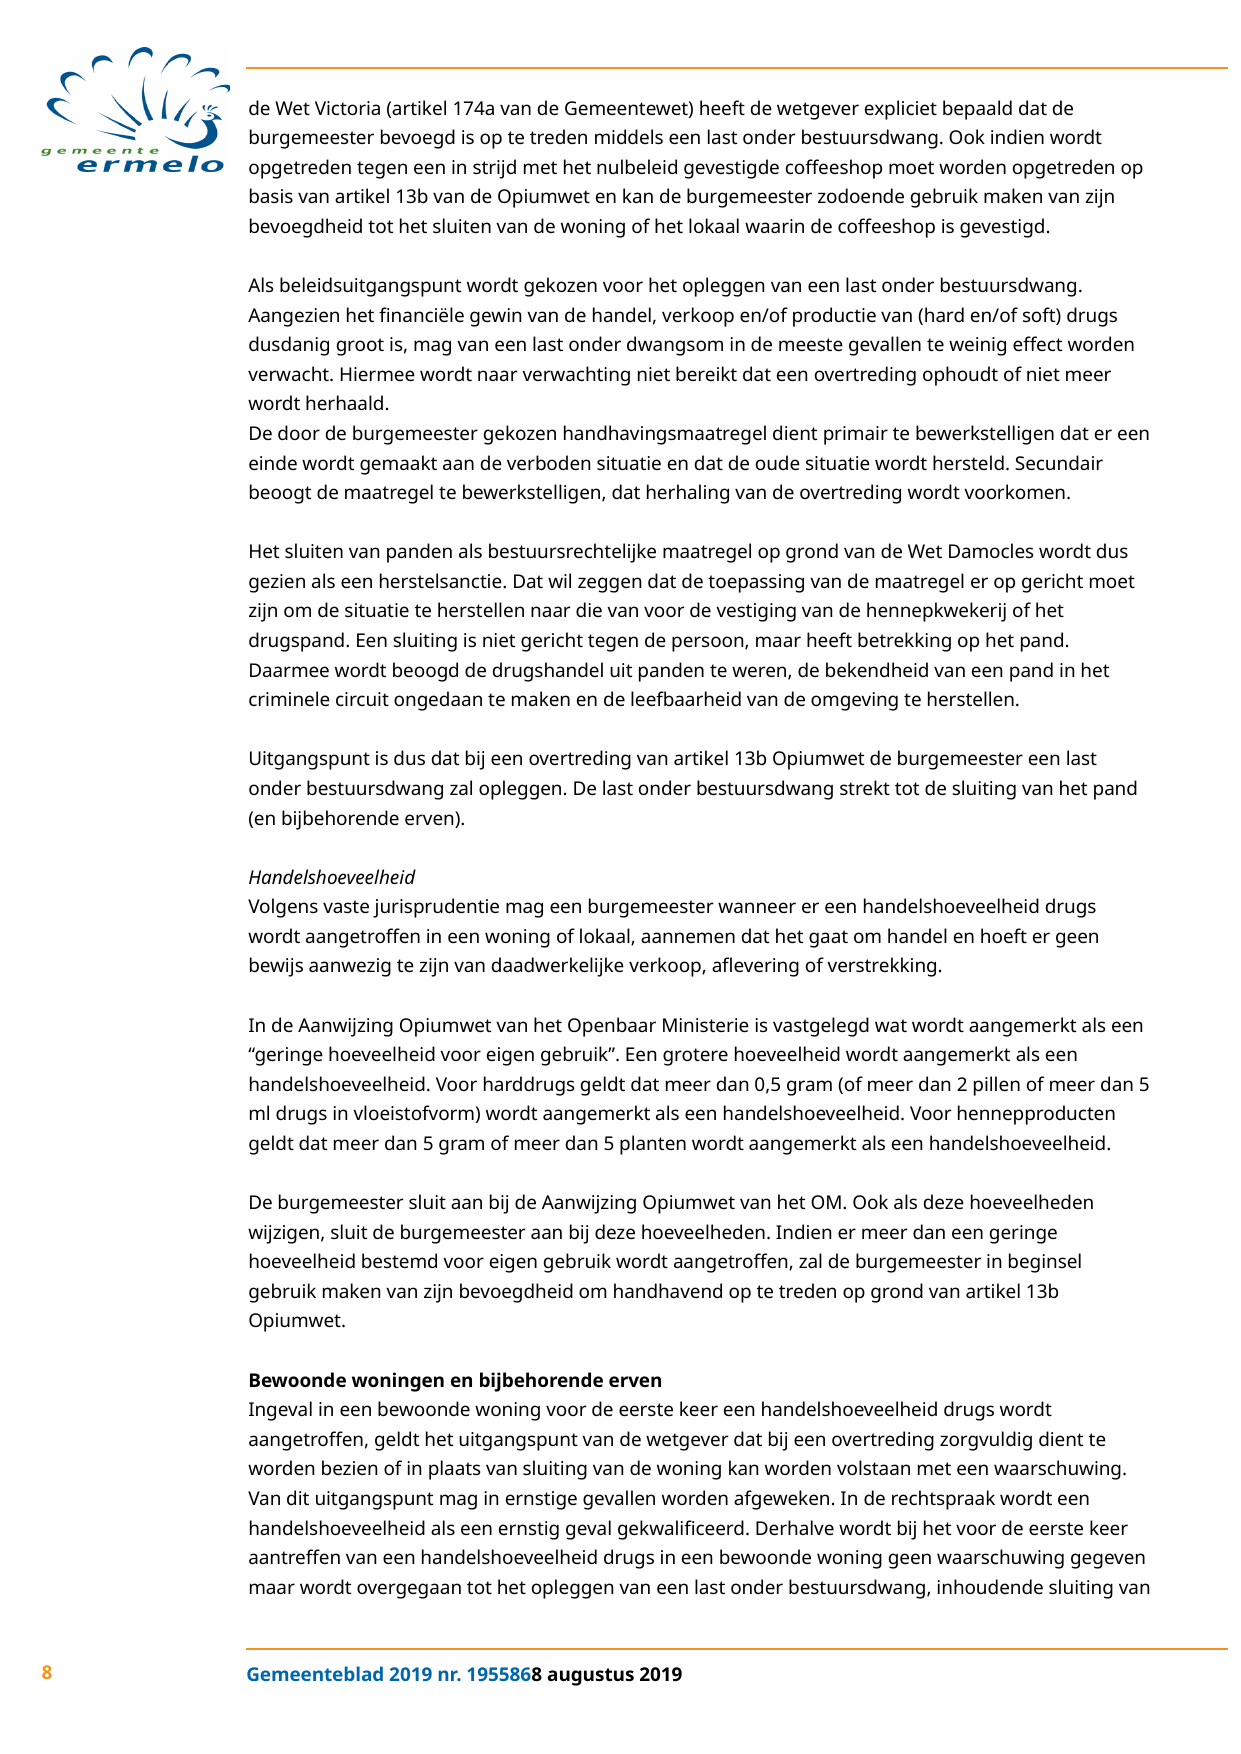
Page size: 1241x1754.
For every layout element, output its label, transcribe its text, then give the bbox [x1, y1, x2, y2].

text Volgens vaste jurisprudentie mag een burgemeester wanneer er een handelshoeveelheid drugs wordt aangetroffen in een woning of lokaal, aannemen dat het gaat om handel en hoeft er geen bewijs aanwezig te zijn van daadwerkelijke verkoop, aflevering of verstrekking. [248, 893, 1152, 978]
text De door de burgemeester gekozen handhavingsmaatregel dient primair te bewerkstelligen dat er een einde wordt gemaakt aan de verboden situatie en dat de oude situatie wordt hersteld. Secundair beoogt de maatregel te bewerkstelligen, dat herhaling van de overtreding wordt voorkomen. [248, 420, 1152, 505]
text In de Aanwijzing Opiumwet van het Openbaar Ministerie is vastgelegd wat wordt aangemerkt als een “geringe hoeveelheid voor eigen gebruik”. Een grotere hoeveelheid wordt aangemerkt als een handelshoeveelheid. Voor harddrugs geldt dat meer dan 0,5 gram (of meer dan 2 pillen of meer dan 5 ml drugs in vloeistofvorm) wordt aangemerkt als een handelshoeveelheid. Voor hennepproducten geldt dat meer dan 5 gram of meer dan 5 planten wordt aangemerkt als een handelshoeveelheid. [248, 1012, 1152, 1156]
text de Wet Victoria (artikel 174a van de Gemeentewet) heeft de wetgever expliciet bepaald dat de burgemeester bevoegd is op te treden middels een last onder bestuursdwang. Ook indien wordt opgetreden tegen een in strijd met het nulbeleid gevestigde coffeeshop moet worden opgetreden op basis van artikel 13b van de Opiumwet en kan de burgemeester zodoende gebruik maken van zijn bevoegdheid tot het sluiten van de woning of het lokaal waarin de coffeeshop is gevestigd. [248, 95, 1152, 239]
text Het sluiten van panden als bestuursrechtelijke maatregel op grond van de Wet Damocles wordt dus gezien als een herstelsanctie. Dat wil zeggen dat de toepassing van de maatregel er op gericht moet zijn om de situatie te herstellen naar die van voor de vestiging van de hennepkwekerij of het drugspand. Een sluiting is niet gericht tegen de persoon, maar heeft betrekking op het pand. [248, 538, 1152, 653]
text De burgemeester sluit aan bij de Aanwijzing Opiumwet van het OM. Ook als deze hoeveelheden wijzigen, sluit de burgemeester aan bij deze hoeveelheden. Indien er meer dan een geringe hoeveelheid bestemd voor eigen gebruik wordt aangetroffen, zal de burgemeester in beginsel gebruik maken van zijn bevoegdheid om handhavend op te treden op grond van artikel 13b Opiumwet. [248, 1189, 1152, 1333]
text Als beleidsuitgangspunt wordt gekozen voor het opleggen van een last onder bestuursdwang. Aangezien het financiële gewin van de handel, verkoop en/of productie van (hard en/of soft) drugs dusdanig groot is, mag van een last onder dwangsom in de meeste gevallen te weinig effect worden verwacht. Hiermee wordt naar verwachting niet bereikt dat een overtreding ophoudt of niet meer wordt herhaald. [248, 272, 1152, 416]
text Handelshoeveelheid [248, 864, 1152, 890]
text Ingeval in een bewoonde woning voor de eerste keer een handelshoeveelheid drugs wordt aangetroffen, geldt het uitgangspunt van de wetgever dat bij een overtreding zorgvuldig dient te worden bezien of in plaats van sluiting van de woning kan worden volstaan met een waarschuwing. Van dit uitgangspunt mag in ernstige gevallen worden afgeweken. In de rechtspraak wordt een handelshoeveelheid als een ernstig geval gekwalificeerd. Derhalve wordt bij het voor de eerste keer aantreffen van een handelshoeveelheid drugs in een bewoonde woning geen waarschuwing gegeven maar wordt overgegaan tot het opleggen van een last onder bestuursdwang, inhoudende sluiting van [248, 1396, 1152, 1600]
text Uitgangspunt is dus dat bij een overtreding van artikel 13b Opiumwet de burgemeester een last onder bestuursdwang zal opleggen. De last onder bestuursdwang strekt tot de sluiting van het pand (en bijbehorende erven). [248, 746, 1152, 831]
picture [41, 47, 231, 172]
text Daarmee wordt beoogd de drugshandel uit panden te weren, de bekendheid van een pand in het criminele circuit ongedaan te maken en de leefbaarheid van de omgeving te herstellen. [248, 657, 1152, 712]
text Bewoonde woningen en bijbehorende erven [248, 1367, 1152, 1393]
